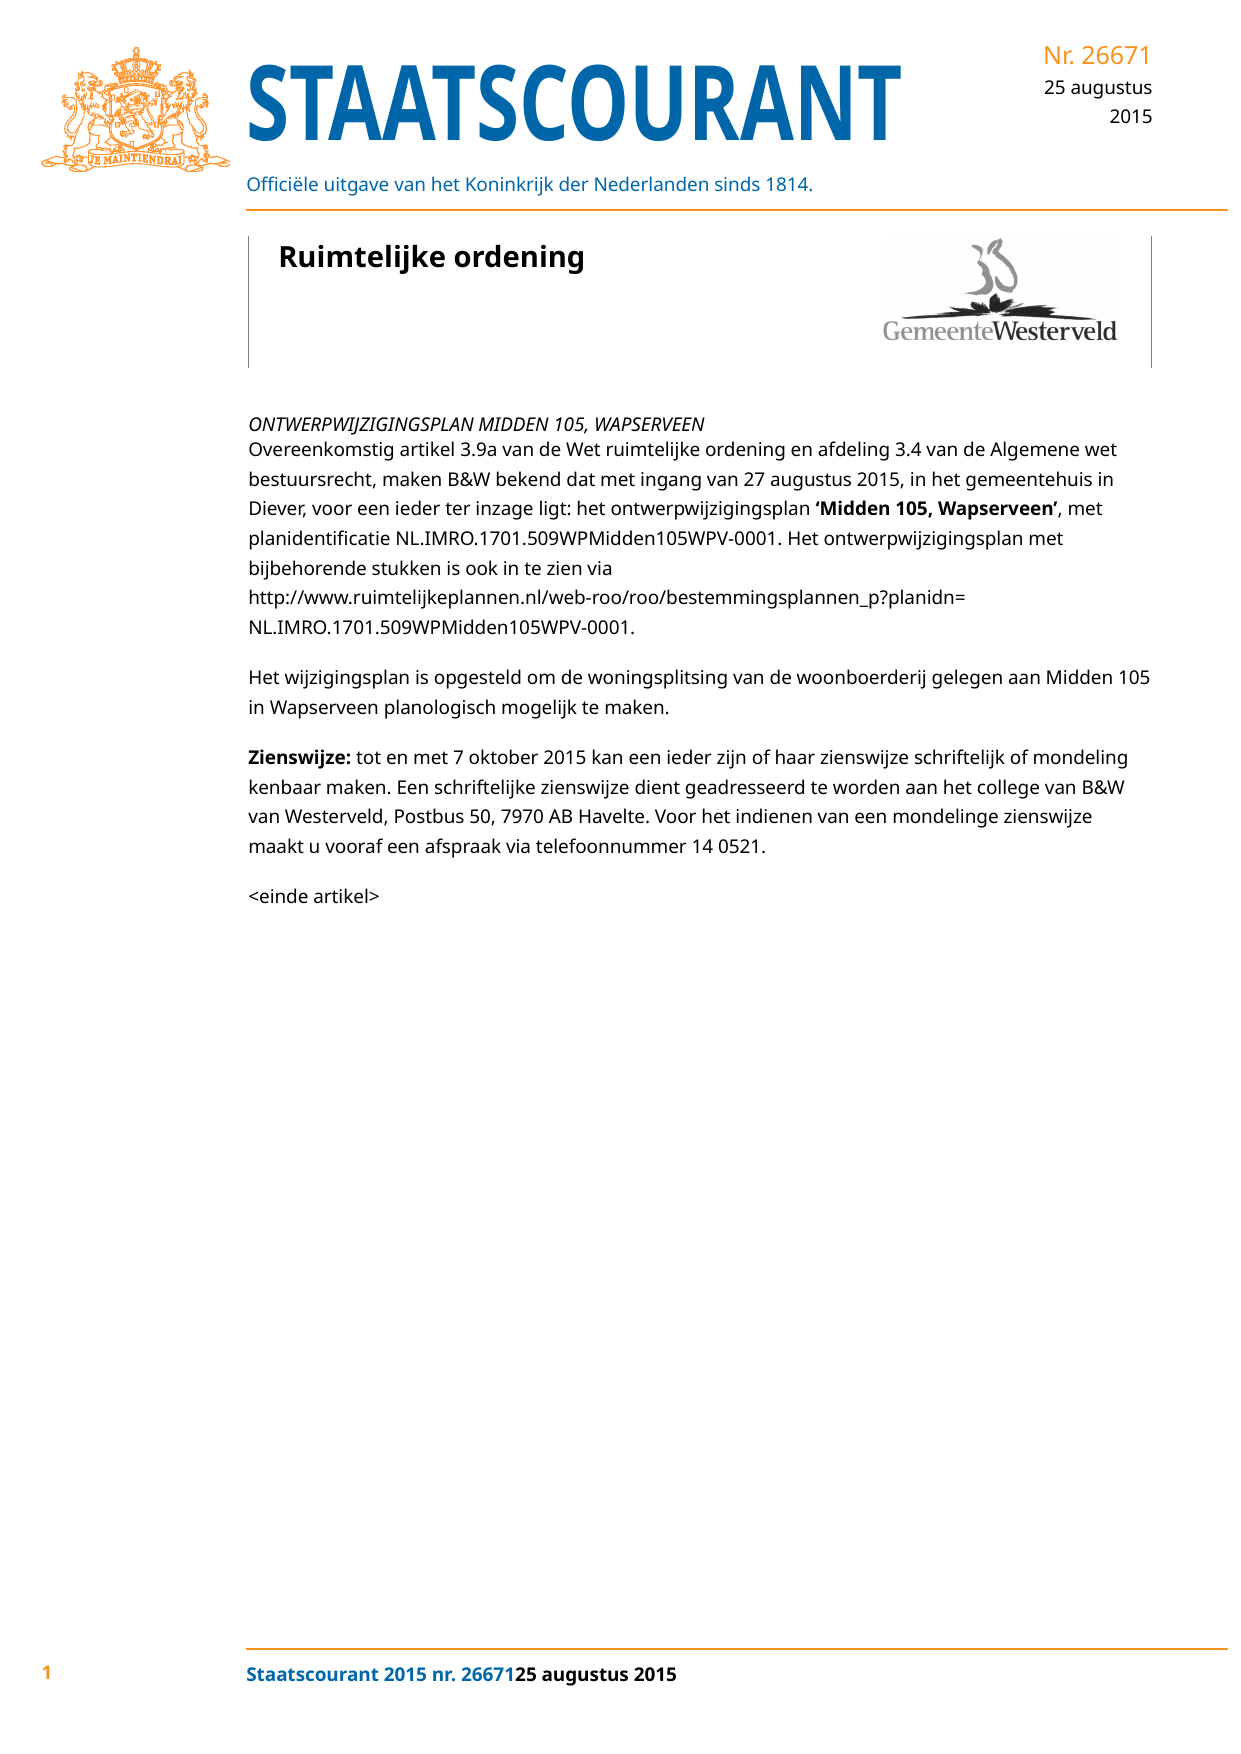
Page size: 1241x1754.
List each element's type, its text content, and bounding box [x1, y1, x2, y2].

table_header [850, 236, 1151, 368]
table_header Ruimtelijke ordening [249, 236, 850, 368]
picture [882, 236, 1119, 342]
text Het wijzigingsplan is opgesteld om de woningsplitsing van de woonboerderij gelegen aan Midden 105 in Wapserveen planologisch mogelijk te maken. [248, 664, 1152, 720]
text Overeenkomstig artikel 3.9a van de Wet ruimtelijke ordening en afdeling 3.4 van de Algemene wet bestuursrecht, maken B&W bekend dat met ingang van 27 augustus 2015, in het gemeentehuis in Diever, voor een ieder ter inzage ligt: het ontwerpwijzigingsplan ‘Midden 105, Wapserveen’, met planidentificatie NL.IMRO.1701.509WPMidden105WPV-0001. Het ontwerpwijzigingsplan met bijbehorende stukken is ook in te zien via http://www.ruimtelijkeplannen.nl/web-roo/roo/bestemmingsplannen_p?planidn= NL.IMRO.1701.509WPMidden105WPV-0001. [248, 436, 1152, 640]
picture [41, 47, 231, 172]
text ONTWERPWIJZIGINGSPLAN MIDDEN 105, WAPSERVEEN [248, 411, 1152, 436]
text <einde artikel> [248, 883, 1152, 909]
text Zienswijze: tot en met 7 oktober 2015 kan een ieder zijn of haar zienswijze schriftelijk of mondeling kenbaar maken. Een schriftelijke zienswijze dient geadresseerd te worden aan het college van B&W van Westerveld, Postbus 50, 7970 AB Havelte. Voor het indienen van een mondelinge zienswijze maakt u vooraf een afspraak via telefoonnummer 14 0521. [248, 744, 1152, 859]
